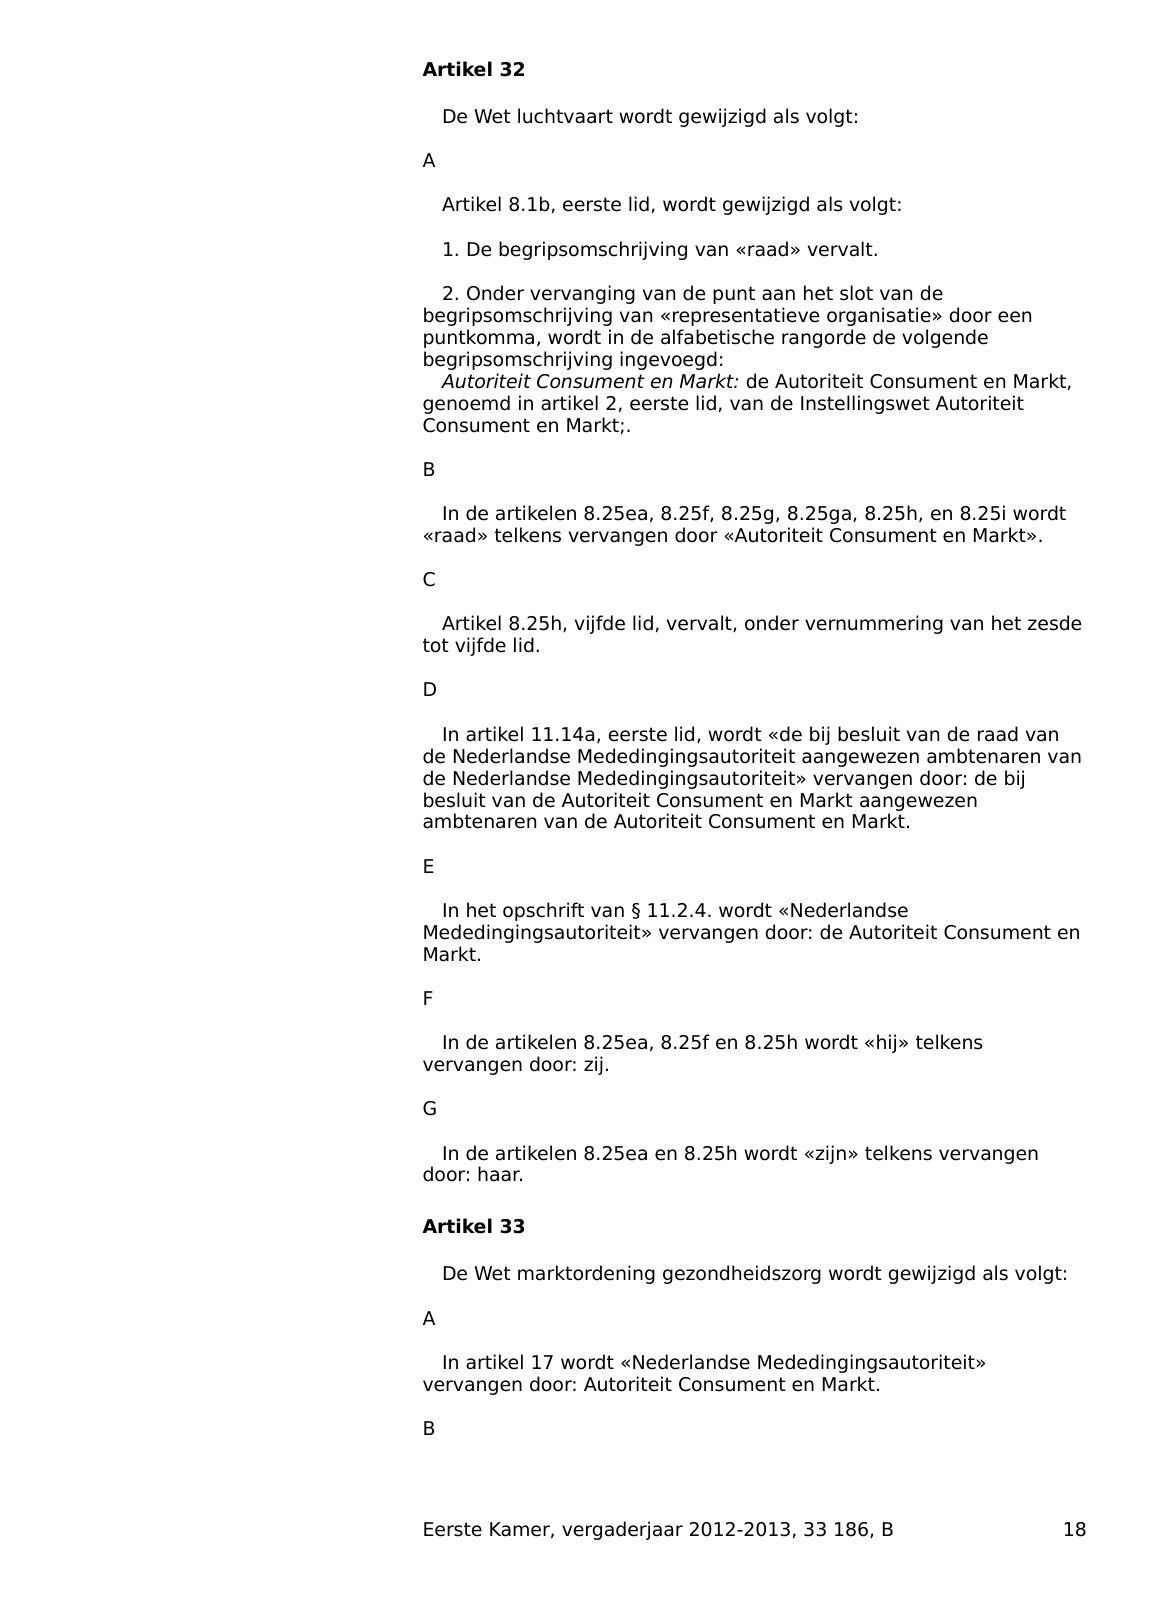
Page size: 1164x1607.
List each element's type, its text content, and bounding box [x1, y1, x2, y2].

text In artikel 11.14a, eerste lid, wordt «de bij besluit van de raad van de Nederlandse Mededingingsautoriteit aangewezen ambtenaren van de Nederlandse Mededingingsautoriteit» vervangen door: de bij besluit van de Autoriteit Consument en Markt aangewezen ambtenaren van de Autoriteit Consument en Markt. [422, 723, 1087, 833]
text B [422, 1418, 1087, 1440]
text In artikel 17 wordt «Nederlandse Mededingingsautoriteit» vervangen door: Autoriteit Consument en Markt. [422, 1352, 1087, 1396]
subtitle Artikel 33 [422, 1216, 1087, 1238]
text Artikel 8.25h, vijfde lid, vervalt, onder vernummering van het zesde tot vijfde lid. [422, 613, 1087, 657]
subtitle Artikel 32 [422, 59, 1087, 81]
text In de artikelen 8.25ea en 8.25h wordt «zijn» telkens vervangen door: haar. [422, 1142, 1087, 1186]
text E [422, 856, 1087, 878]
text A [422, 150, 1087, 172]
text 1. De begripsomschrijving van «raad» vervalt. [422, 238, 1087, 261]
text Autoriteit Consument en Markt: de Autoriteit Consument en Markt, genoemd in artikel 2, eerste lid, van de Instellingswet Autoriteit Consument en Markt;. [422, 371, 1087, 437]
text G [422, 1098, 1087, 1120]
text In de artikelen 8.25ea, 8.25f, 8.25g, 8.25ga, 8.25h, en 8.25i wordt «raad» telkens vervangen door «Autoriteit Consument en Markt». [422, 503, 1087, 547]
text De Wet luchtvaart wordt gewijzigd als volgt: [422, 106, 1087, 128]
text A [422, 1307, 1087, 1329]
text Artikel 8.1b, eerste lid, wordt gewijzigd als volgt: [422, 194, 1087, 216]
text 2. Onder vervanging van de punt aan het slot van de begripsomschrijving van «representatieve organisatie» door een puntkomma, wordt in de alfabetische rangorde de volgende begripsomschrijving ingevoegd: [422, 283, 1087, 371]
text In de artikelen 8.25ea, 8.25f en 8.25h wordt «hij» telkens vervangen door: zij. [422, 1032, 1087, 1076]
text De Wet marktordening gezondheidszorg wordt gewijzigd als volgt: [422, 1263, 1087, 1285]
text C [422, 569, 1087, 591]
text D [422, 679, 1087, 701]
text B [422, 459, 1087, 481]
text F [422, 988, 1087, 1010]
text In het opschrift van § 11.2.4. wordt «Nederlandse Mededingingsautoriteit» vervangen door: de Autoriteit Consument en Markt. [422, 900, 1087, 966]
